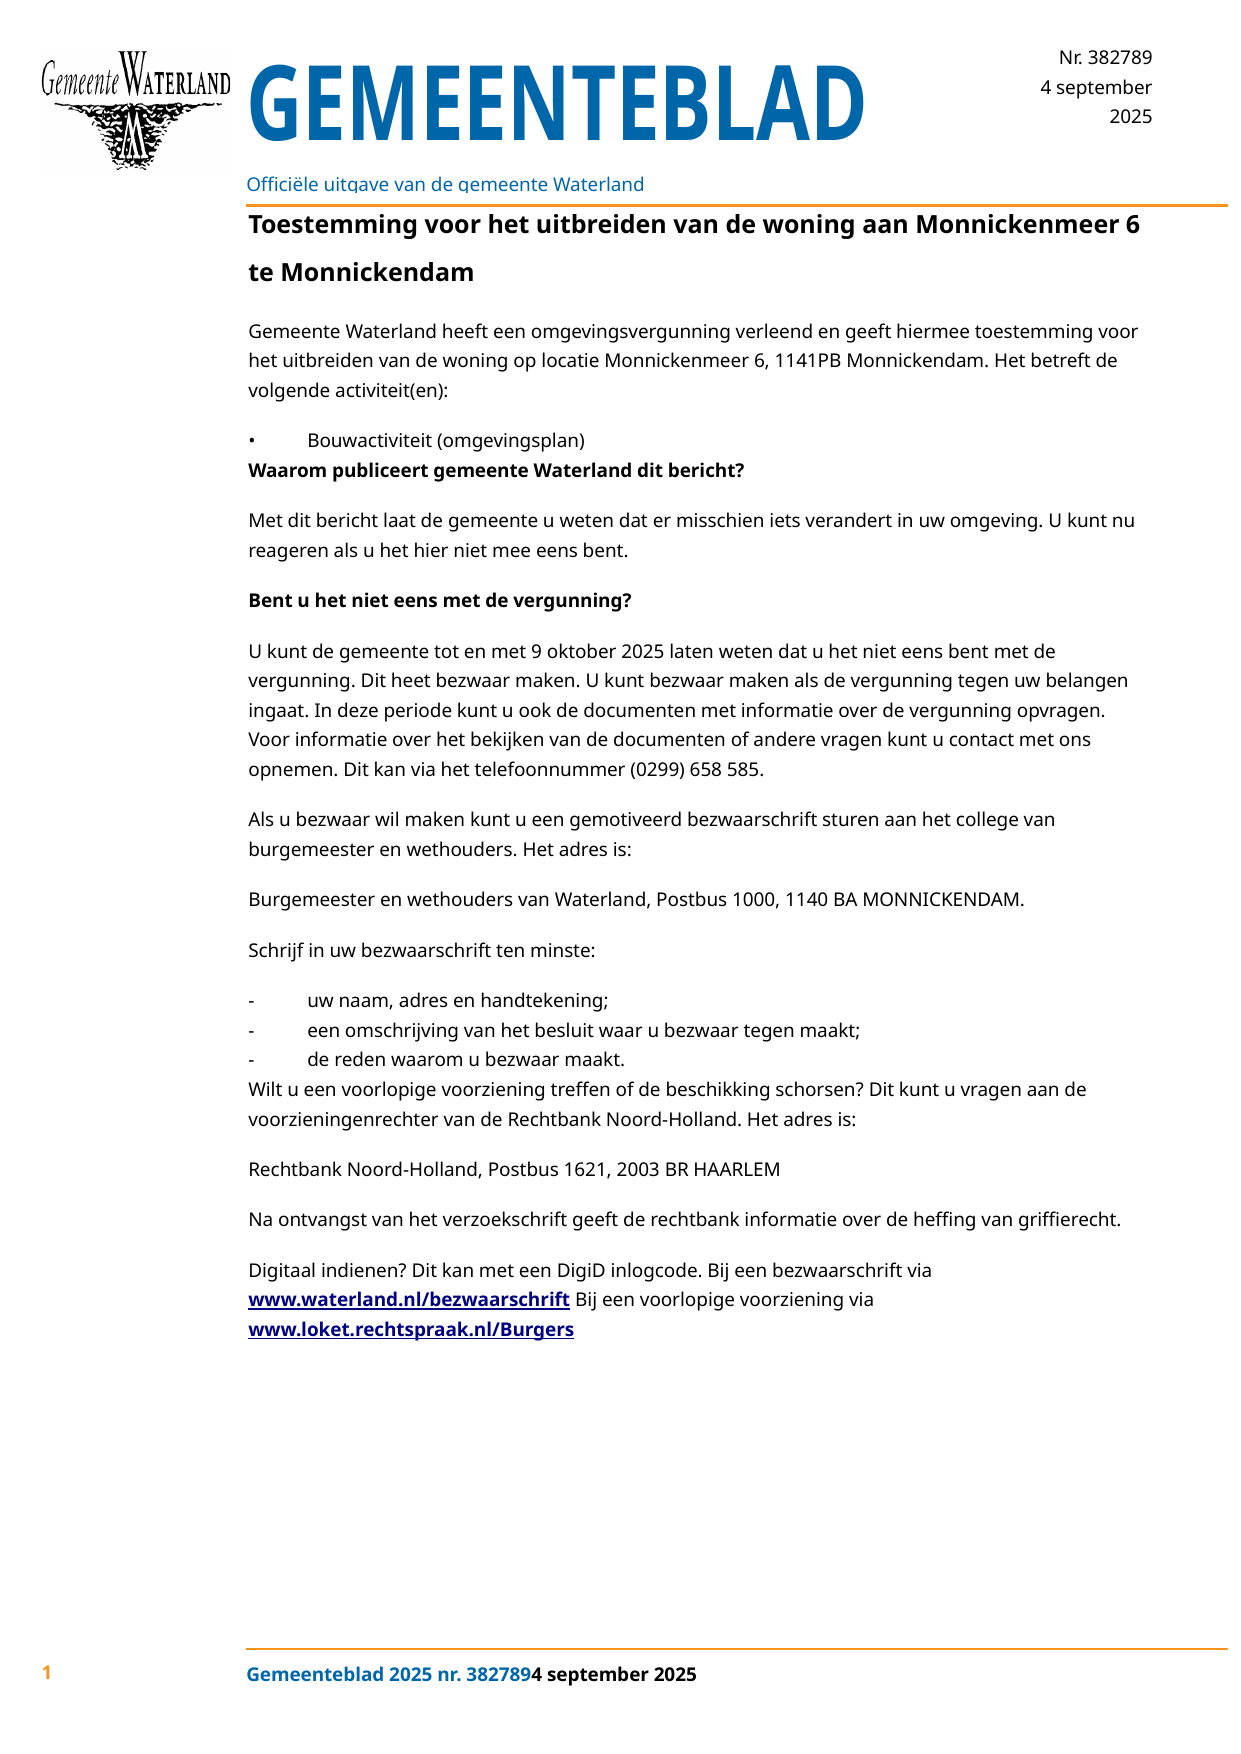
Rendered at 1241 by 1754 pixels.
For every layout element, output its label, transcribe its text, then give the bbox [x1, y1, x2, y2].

text Waarom publiceert gemeente Waterland dit bericht? [248, 457, 1152, 483]
list de reden waarom u bezwaar maakt. [248, 1047, 1152, 1072]
picture [41, 47, 231, 172]
list uw naam, adres en handtekening; [248, 987, 1152, 1013]
list Bouwactiviteit (omgevingsplan) [248, 427, 1152, 453]
text Gemeente Waterland heeft een omgevingsvergunning verleend en geeft hiermee toestemming voor het uitbreiden van de woning op locatie Monnickenmeer 6, 1141PB Monnickendam. Het betreft de volgende activiteit(en): [248, 318, 1152, 403]
text Wilt u een voorlopige voorziening treffen of de beschikking schorsen? Dit kunt u vragen aan de voorzieningenrechter van de Rechtbank Noord-Holland. Het adres is: [248, 1076, 1152, 1132]
text Rechtbank Noord-Holland, Postbus 1621, 2003 BR HAARLEM [248, 1156, 1152, 1182]
text Als u bezwaar wil maken kunt u een gemotiveerd bezwaarschrift sturen aan het college van burgemeester en wethouders. Het adres is: [248, 807, 1152, 862]
text Digitaal indienen? Dit kan met een DigiD inlogcode. Bij een bezwaarschrift via www.waterland.nl/bezwaarschrift Bij een voorlopige voorziening via www.loket.rechtspraak.nl/Burgers [248, 1257, 1152, 1342]
text Na ontvangst van het verzoekschrift geeft de rechtbank informatie over de heffing van griffierecht. [248, 1207, 1152, 1232]
text Bent u het niet eens met de vergunning? [248, 587, 1152, 613]
text Toestemming voor het uitbreiden van de woning aan Monnickenmeer 6 te Monnickendam [248, 207, 1152, 288]
text Burgemeester en wethouders van Waterland, Postbus 1000, 1140 BA MONNICKENDAM. [248, 887, 1152, 912]
text Schrijf in uw bezwaarschrift ten minste: [248, 937, 1152, 963]
list een omschrijving van het besluit waar u bezwaar tegen maakt; [248, 1017, 1152, 1043]
text U kunt de gemeente tot en met 9 oktober 2025 laten weten dat u het niet eens bent met de vergunning. Dit heet bezwaar maken. U kunt bezwaar maken als de vergunning tegen uw belangen ingaat. In deze periode kunt u ook de documenten met informatie over de vergunning opvragen. Voor informatie over het bekijken van de documenten of andere vragen kunt u contact met ons opnemen. Dit kan via het telefoonnummer (0299) 658 585. [248, 638, 1152, 782]
text Met dit bericht laat de gemeente u weten dat er misschien iets verandert in uw omgeving. U kunt nu reageren als u het hier niet mee eens bent. [248, 507, 1152, 563]
